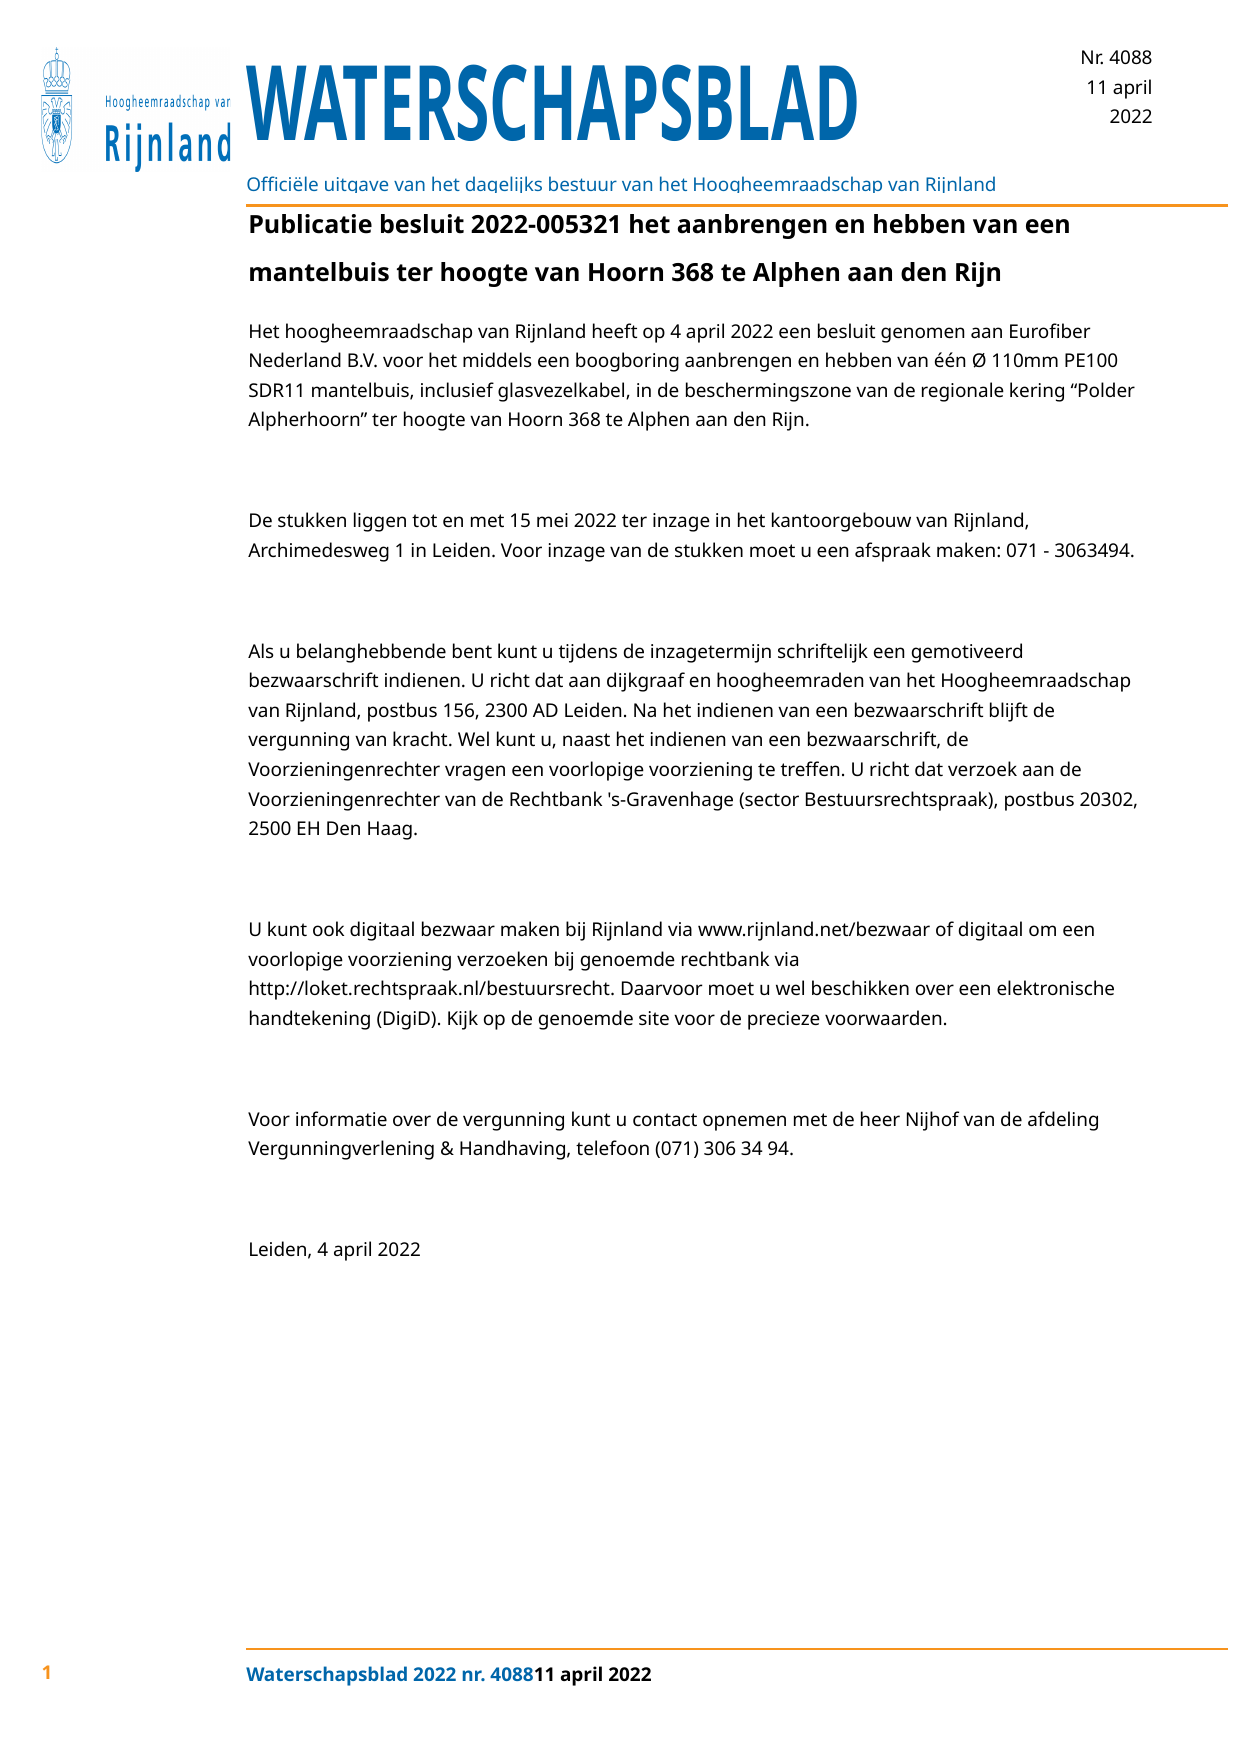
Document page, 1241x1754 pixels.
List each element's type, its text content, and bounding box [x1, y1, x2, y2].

text Leiden, 4 april 2022 [248, 1236, 1152, 1262]
picture [41, 47, 231, 172]
text Als u belanghebbende bent kunt u tijdens de inzagetermijn schriftelijk een gemotiveerd bezwaarschrift indienen. U richt dat aan dijkgraaf en hoogheemraden van het Hoogheemraadschap van Rijnland, postbus 156, 2300 AD Leiden. Na het indienen van een bezwaarschrift blijft de vergunning van kracht. Wel kunt u, naast het indienen van een bezwaarschrift, de Voorzieningenrechter vragen een voorlopige voorziening te treffen. U richt dat verzoek aan de Voorzieningenrechter van de Rechtbank 's-Gravenhage (sector Bestuursrechtspraak), postbus 20302, 2500 EH Den Haag. [248, 638, 1152, 841]
text De stukken liggen tot en met 15 mei 2022 ter inzage in het kantoorgebouw van Rijnland, Archimedesweg 1 in Leiden. Voor inzage van de stukken moet u een afspraak maken: 071 - 3063494. [248, 507, 1152, 563]
text U kunt ook digitaal bezwaar maken bij Rijnland via www.rijnland.net/bezwaar of digitaal om een voorlopige voorziening verzoeken bij genoemde rechtbank via http://loket.rechtspraak.nl/bestuursrecht. Daarvoor moet u wel beschikken over een elektronische handtekening (DigiD). Kijk op de genoemde site voor de precieze voorwaarden. [248, 916, 1152, 1031]
text Voor informatie over de vergunning kunt u contact opnemen met de heer Nijhof van de afdeling Vergunningverlening & Handhaving, telefoon (071) 306 34 94. [248, 1106, 1152, 1161]
text Publicatie besluit 2022-005321 het aanbrengen en hebben van een mantelbuis ter hoogte van Hoorn 368 te Alphen aan den Rijn [248, 207, 1152, 288]
text Het hoogheemraadschap van Rijnland heeft op 4 april 2022 een besluit genomen aan Eurofiber Nederland B.V. voor het middels een boogboring aanbrengen en hebben van één Ø 110mm PE100 SDR11 mantelbuis, inclusief glasvezelkabel, in de beschermingszone van de regionale kering “Polder Alpherhoorn” ter hoogte van Hoorn 368 te Alphen aan den Rijn. [248, 318, 1152, 432]
